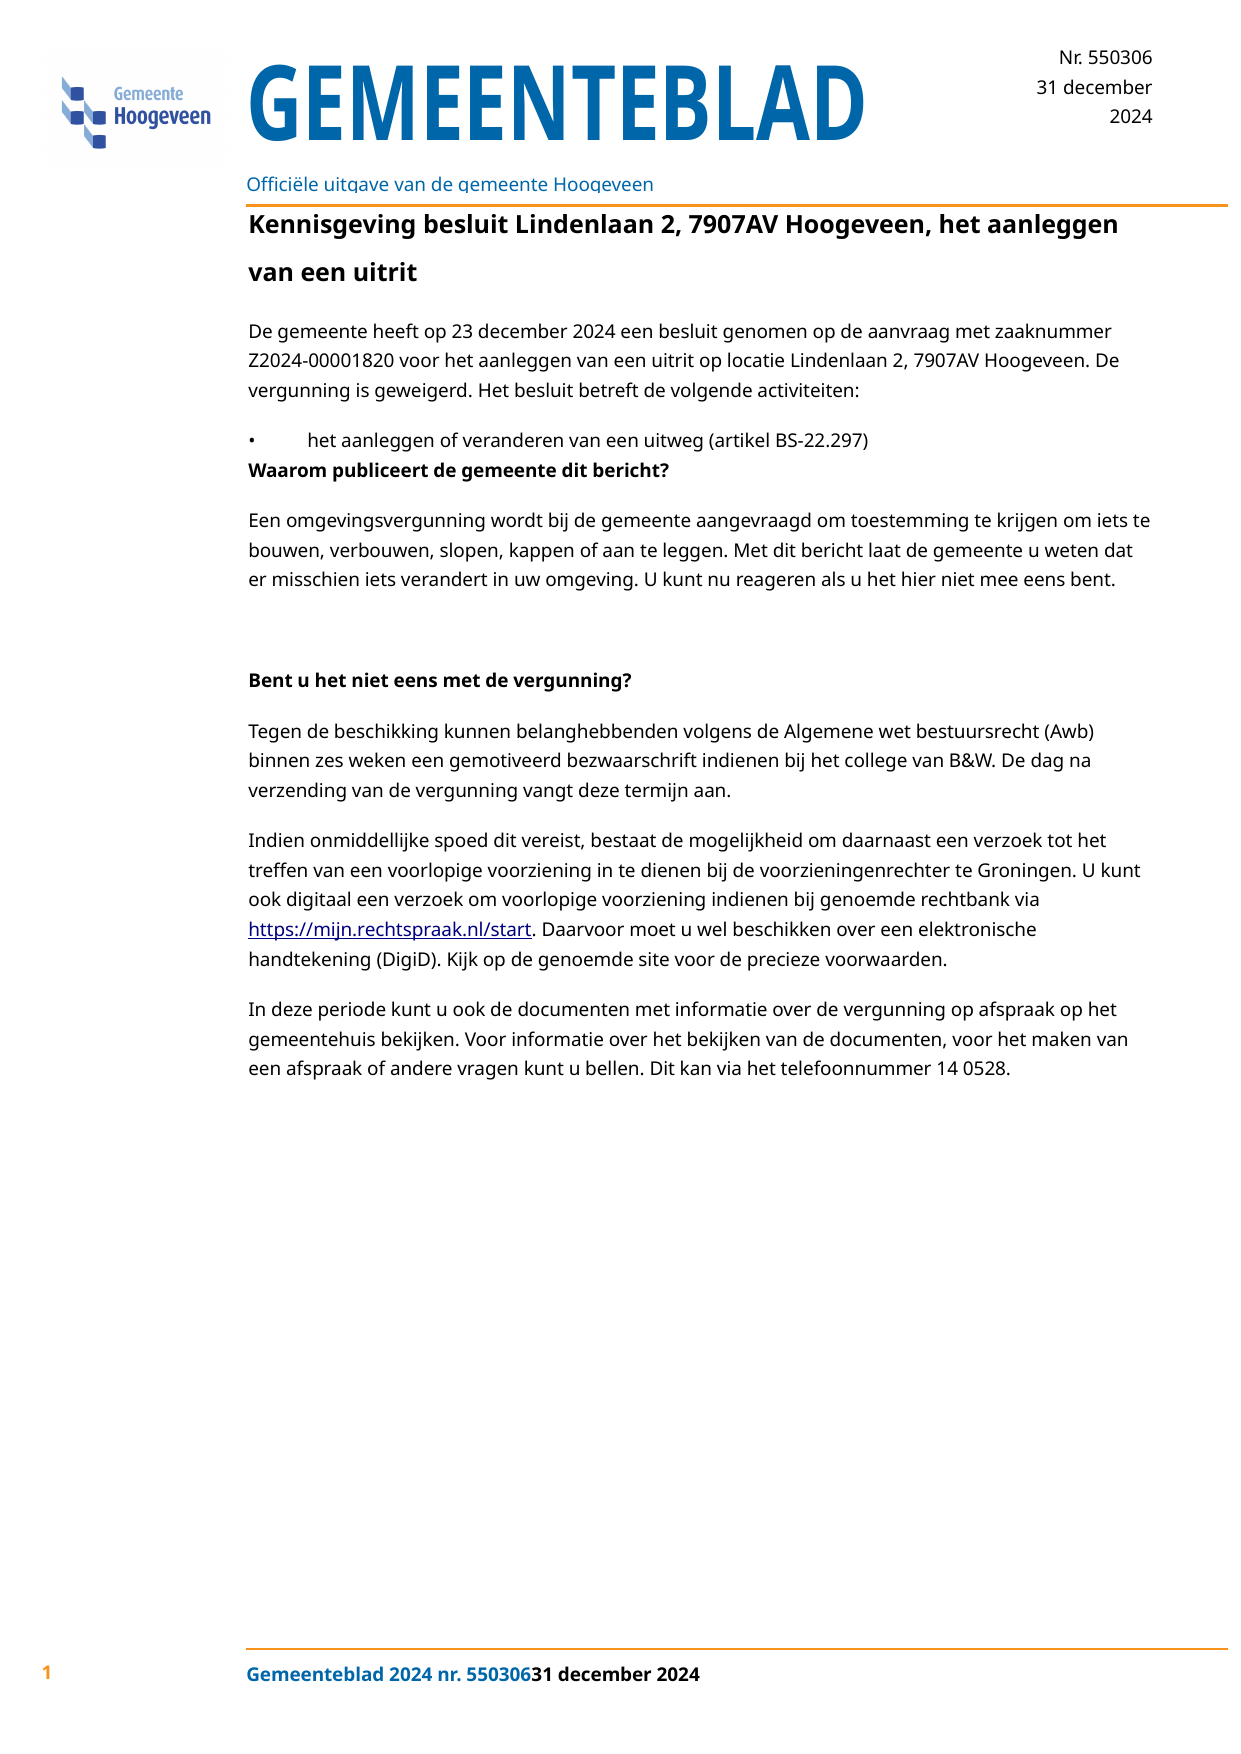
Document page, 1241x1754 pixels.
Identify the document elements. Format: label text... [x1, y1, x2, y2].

text De gemeente heeft op 23 december 2024 een besluit genomen op de aanvraag met zaaknummer Z2024-00001820 voor het aanleggen van een uitrit op locatie Lindenlaan 2, 7907AV Hoogeveen. De vergunning is geweigerd. Het besluit betreft de volgende activiteiten: [248, 318, 1152, 403]
text Een omgevingsvergunning wordt bij de gemeente aangevraagd om toestemming te krijgen om iets te bouwen, verbouwen, slopen, kappen of aan te leggen. Met dit bericht laat de gemeente u weten dat er misschien iets verandert in uw omgeving. U kunt nu reageren als u het hier niet mee eens bent. [248, 507, 1152, 592]
text Bent u het niet eens met de vergunning? [248, 667, 1152, 693]
text Waarom publiceert de gemeente dit bericht? [248, 457, 1152, 483]
text Kennisgeving besluit Lindenlaan 2, 7907AV Hoogeveen, het aanleggen van een uitrit [248, 207, 1152, 288]
text Tegen de beschikking kunnen belanghebbenden volgens de Algemene wet bestuursrecht (Awb) binnen zes weken een gemotiveerd bezwaarschrift indienen bij het college van B&W. De dag na verzending van de vergunning vangt deze termijn aan. [248, 718, 1152, 803]
text In deze periode kunt u ook de documenten met informatie over de vergunning op afspraak op het gemeentehuis bekijken. Voor informatie over het bekijken van de documenten, voor het maken van een afspraak of andere vragen kunt u bellen. Dit kan via het telefoonnummer 14 0528. [248, 996, 1152, 1081]
text Indien onmiddellijke spoed dit vereist, bestaat de mogelijkheid om daarnaast een verzoek tot het treffen van een voorlopige voorziening in te dienen bij de voorzieningenrechter te Groningen. U kunt ook digitaal een verzoek om voorlopige voorziening indienen bij genoemde rechtbank via https://mijn.rechtspraak.nl/start. Daarvoor moet u wel beschikken over een elektronische handtekening (DigiD). Kijk op de genoemde site voor de precieze voorwaarden. [248, 827, 1152, 972]
picture [41, 47, 231, 172]
list het aanleggen of veranderen van een uitweg (artikel BS-22.297) [248, 427, 1152, 453]
